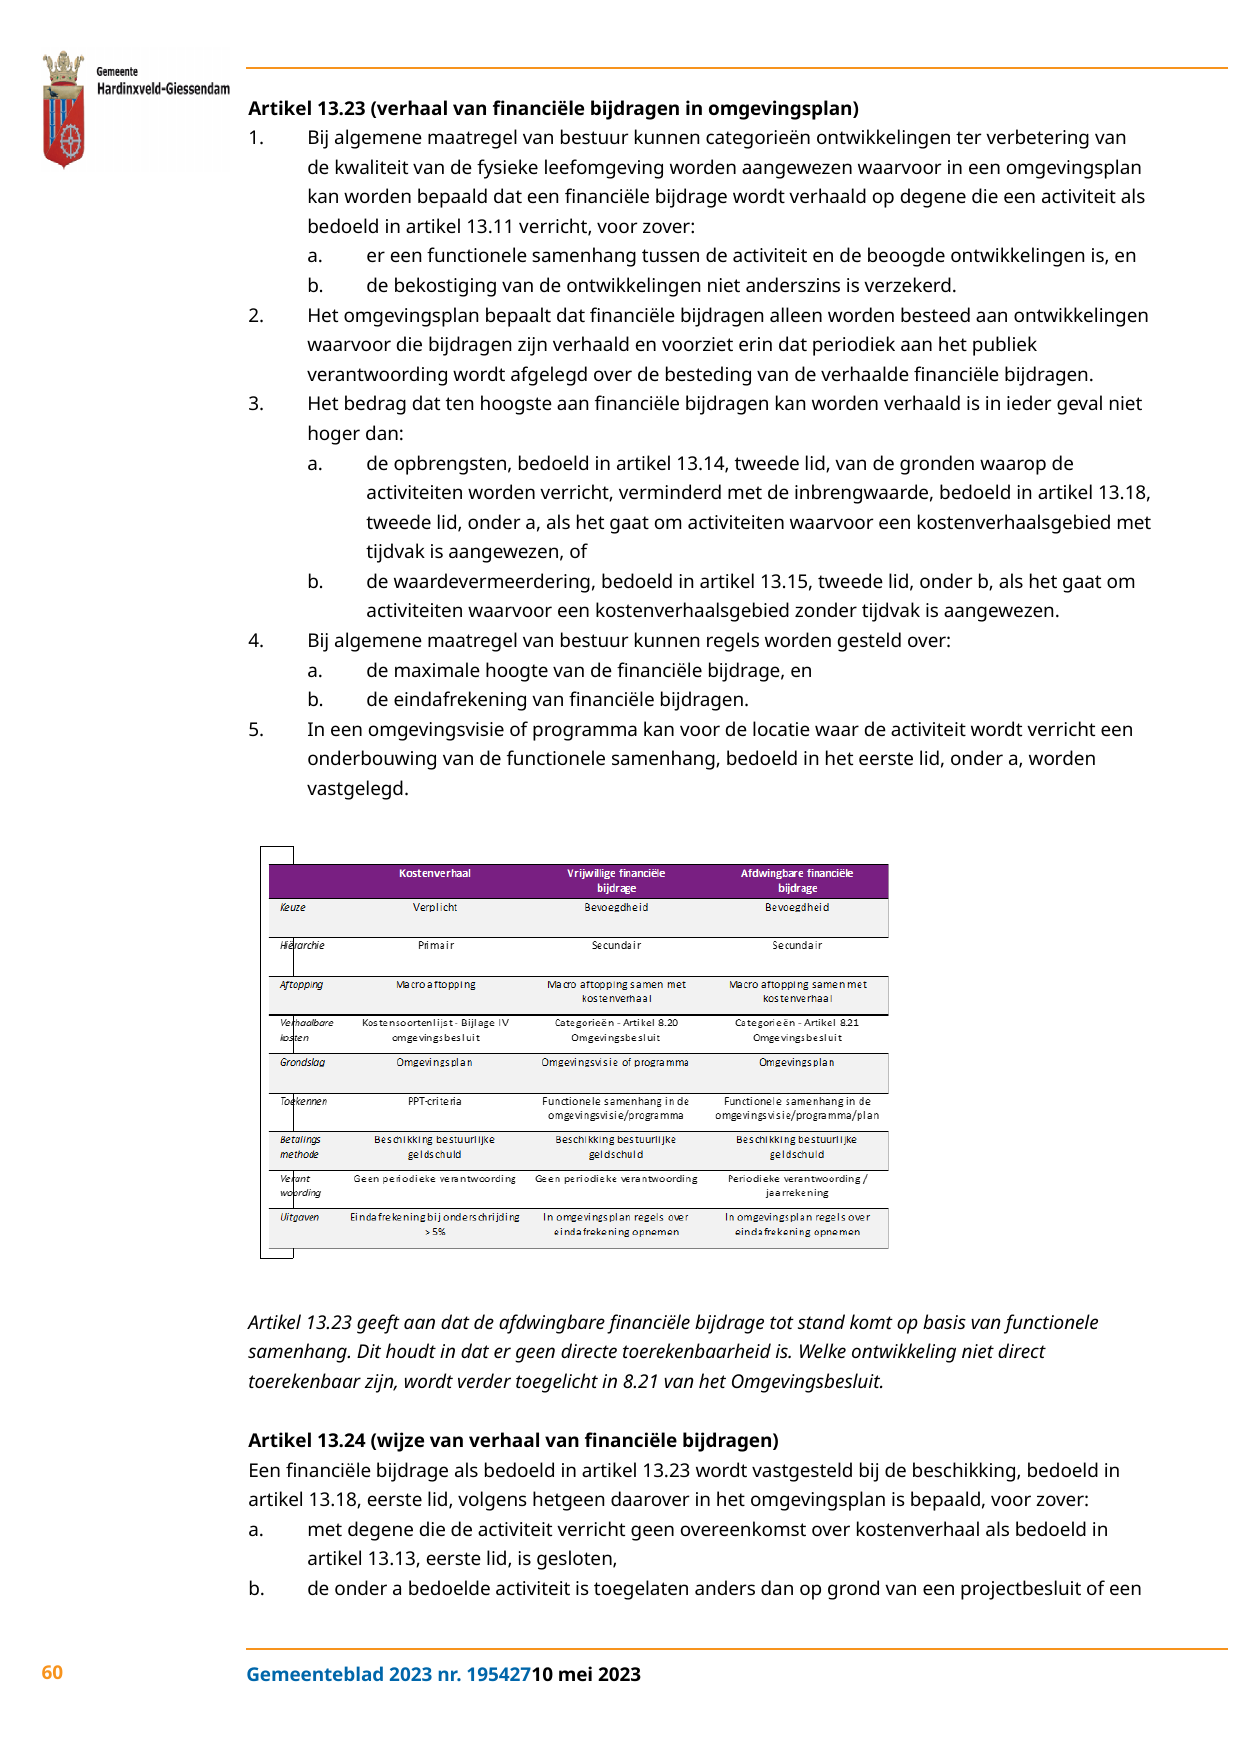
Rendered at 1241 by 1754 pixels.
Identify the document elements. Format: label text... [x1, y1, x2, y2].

list In een omgevingsvisie of programma kan voor de locatie waar de activiteit wordt verricht een onderbouwing van de functionele samenhang, bedoeld in het eerste lid, onder a, worden vastgelegd. [248, 716, 1152, 801]
text Artikel 13.23 geeft aan dat de afdwingbare financiële bijdrage tot stand komt op basis van functionele samenhang. Dit houdt in dat er geen directe toerekenbaarheid is. Welke ontwikkeling niet direct toerekenbaar zijn, wordt verder toegelicht in 8.21 van het Omgevingsbesluit. [248, 1309, 1152, 1394]
list met degene die de activiteit verricht geen overeenkomst over kostenverhaal als bedoeld in artikel 13.13, eerste lid, is gesloten, [248, 1516, 1152, 1571]
list de waardevermeerdering, bedoeld in artikel 13.15, tweede lid, onder b, als het gaat om activiteiten waarvoor een kostenverhaalsgebied zonder tijdvak is aangewezen. [307, 568, 1152, 623]
list de eindafrekening van financiële bijdragen. [307, 686, 1152, 712]
text Artikel 13.23 (verhaal van financiële bijdragen in omgevingsplan) [248, 95, 1152, 121]
picture [41, 47, 231, 172]
list Het bedrag dat ten hoogste aan financiële bijdragen kan worden verhaald is in ieder geval niet hoger dan: [248, 391, 1152, 446]
picture [268, 855, 889, 1249]
list Bij algemene maatregel van bestuur kunnen regels worden gesteld over: [248, 627, 1152, 653]
text Een financiële bijdrage als bedoeld in artikel 13.23 wordt vastgesteld bij de beschikking, bedoeld in artikel 13.18, eerste lid, volgens hetgeen daarover in het omgevingsplan is bepaald, voor zover: [248, 1457, 1152, 1512]
list de maximale hoogte van de financiële bijdrage, en [307, 657, 1152, 683]
list de opbrengsten, bedoeld in artikel 13.14, tweede lid, van de gronden waarop de activiteiten worden verricht, verminderd met de inbrengwaarde, bedoeld in artikel 13.18, tweede lid, onder a, als het gaat om activiteiten waarvoor een kostenverhaalsgebied met tijdvak is aangewezen, of [307, 450, 1152, 564]
list Het omgevingsplan bepaalt dat financiële bijdragen alleen worden besteed aan ontwikkelingen waarvoor die bijdragen zijn verhaald en voorziet erin dat periodiek aan het publiek verantwoording wordt afgelegd over de besteding van de verhaalde financiële bijdragen. [248, 302, 1152, 387]
text Artikel 13.24 (wijze van verhaal van financiële bijdragen) [248, 1427, 1152, 1453]
list de onder a bedoelde activiteit is toegelaten anders dan op grond van een projectbesluit of een [248, 1575, 1152, 1601]
list Bij algemene maatregel van bestuur kunnen categorieën ontwikkelingen ter verbetering van de kwaliteit van de fysieke leefomgeving worden aangewezen waarvoor in een omgevingsplan kan worden bepaald dat een financiële bijdrage wordt verhaald op degene die een activiteit als bedoeld in artikel 13.11 verricht, voor zover: [248, 124, 1152, 239]
list er een functionele samenhang tussen de activiteit en de beoogde ontwikkelingen is, en [307, 243, 1152, 268]
list de bekostiging van de ontwikkelingen niet anderszins is verzekerd. [307, 272, 1152, 298]
